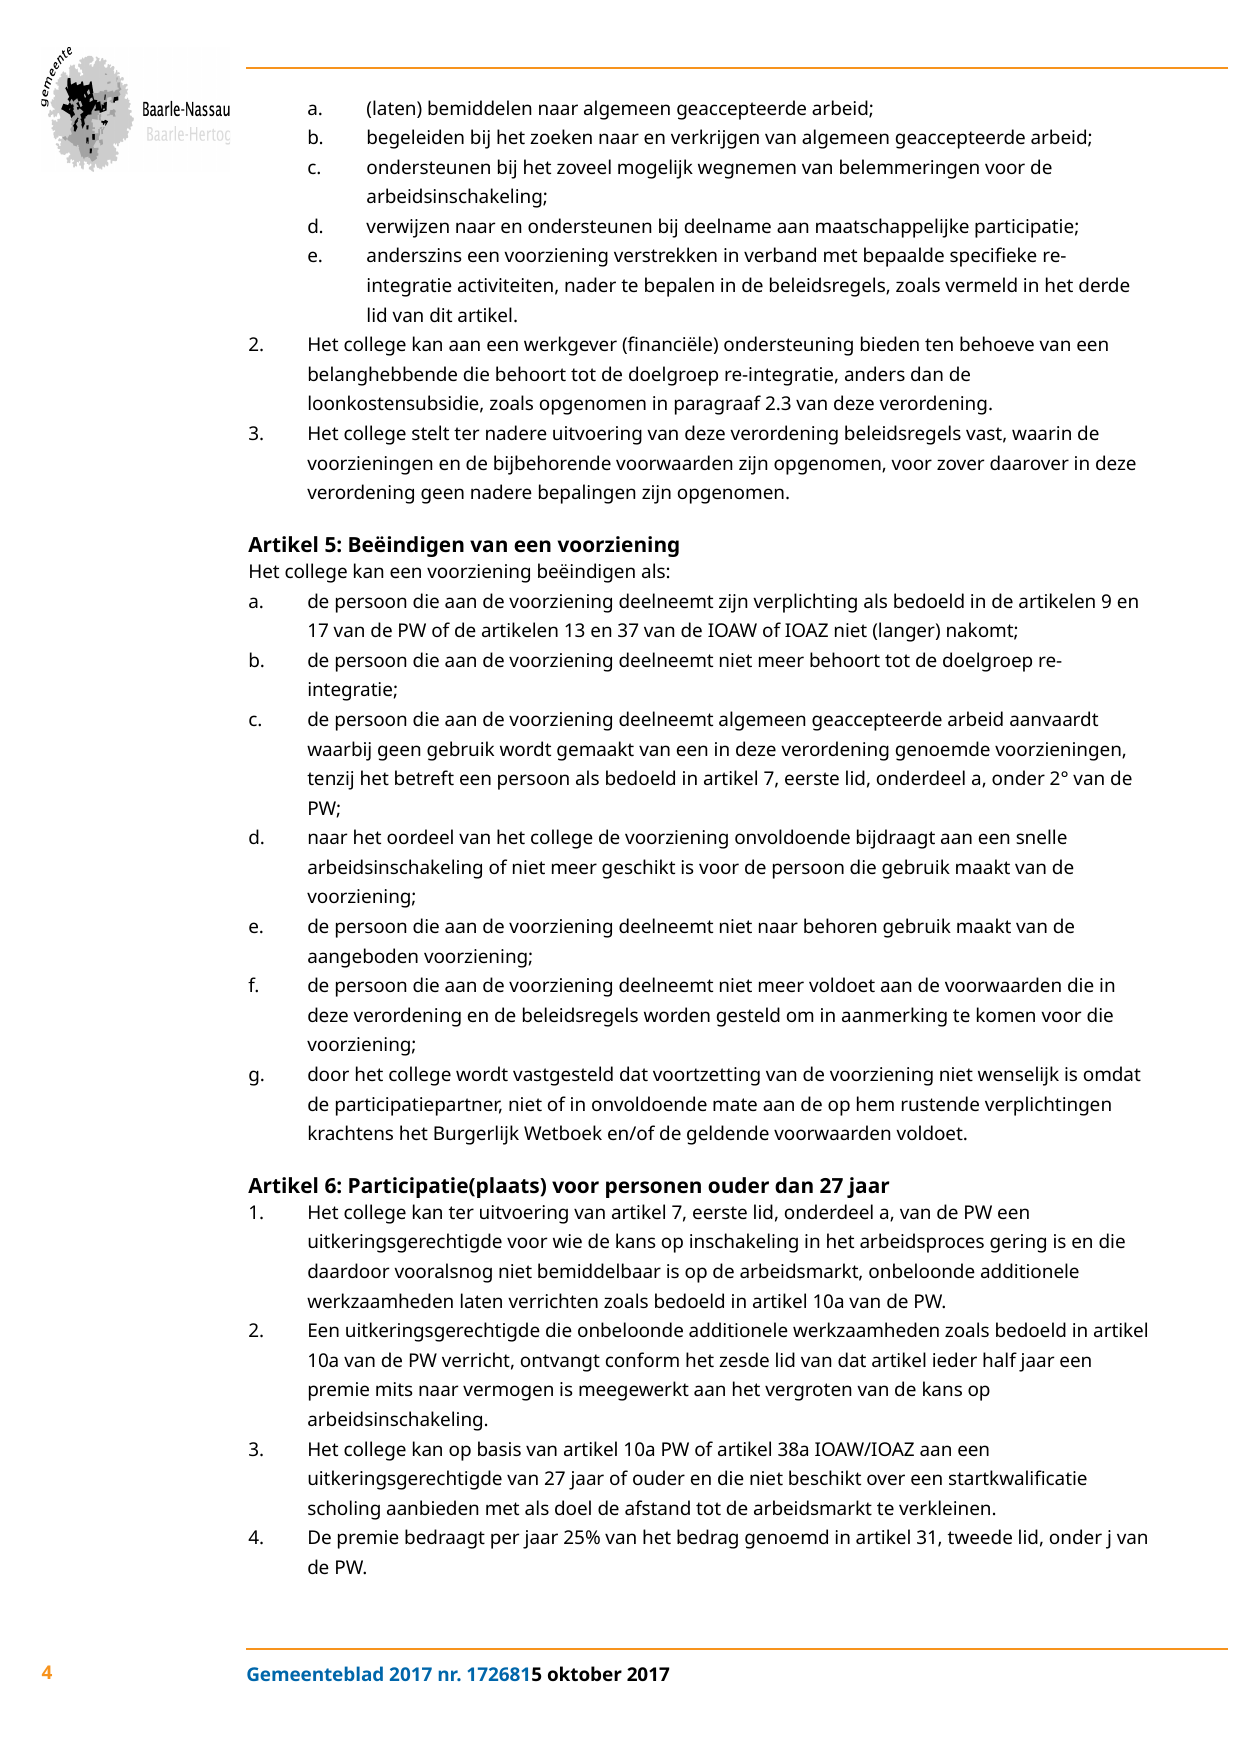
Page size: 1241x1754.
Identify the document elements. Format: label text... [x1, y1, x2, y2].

list verwijzen naar en ondersteunen bij deelname aan maatschappelijke participatie; [307, 213, 1152, 239]
list De premie bedraagt per jaar 25% van het bedrag genoemd in artikel 31, tweede lid, onder j van de PW. [248, 1524, 1152, 1580]
list begeleiden bij het zoeken naar en verkrijgen van algemeen geaccepteerde arbeid; [307, 124, 1152, 150]
list Een uitkeringsgerechtigde die onbeloonde additionele werkzaamheden zoals bedoeld in artikel 10a van de PW verricht, ontvangt conform het zesde lid van dat artikel ieder half jaar een premie mits naar vermogen is meegewerkt aan het vergroten van de kans op arbeidsinschakeling. [248, 1317, 1152, 1432]
list Het college kan aan een werkgever (financiële) ondersteuning bieden ten behoeve van een belanghebbende die behoort tot de doelgroep re-integratie, anders dan de loonkostensubsidie, zoals opgenomen in paragraaf 2.3 van deze verordening. [248, 331, 1152, 416]
list anderszins een voorziening verstrekken in verband met bepaalde specifieke re-integratie activiteiten, nader te bepalen in de beleidsregels, zoals vermeld in het derde lid van dit artikel. [307, 243, 1152, 328]
list Het college stelt ter nadere uitvoering van deze verordening beleidsregels vast, waarin de voorzieningen en de bijbehorende voorwaarden zijn opgenomen, voor zover daarover in deze verordening geen nadere bepalingen zijn opgenomen. [248, 420, 1152, 505]
list de persoon die aan de voorziening deelneemt niet meer voldoet aan de voorwaarden die in deze verordening en de beleidsregels worden gesteld om in aanmerking te komen voor die voorziening; [248, 972, 1152, 1057]
list de persoon die aan de voorziening deelneemt algemeen geaccepteerde arbeid aanvaardt waarbij geen gebruik wordt gemaakt van een in deze verordening genoemde voorzieningen, tenzij het betreft een persoon als bedoeld in artikel 7, eerste lid, onderdeel a, onder 2° van de PW; [248, 706, 1152, 821]
list Het college kan op basis van artikel 10a PW of artikel 38a IOAW/IOAZ aan een uitkeringsgerechtigde van 27 jaar of ouder en die niet beschikt over een startkwalificatie scholing aanbieden met als doel de afstand tot de arbeidsmarkt te verkleinen. [248, 1436, 1152, 1521]
list de persoon die aan de voorziening deelneemt niet meer behoort tot de doelgroep re-integratie; [248, 647, 1152, 702]
list door het college wordt vastgesteld dat voortzetting van de voorziening niet wenselijk is omdat de participatiepartner, niet of in onvoldoende mate aan de op hem rustende verplichtingen krachtens het Burgerlijk Wetboek en/of de geldende voorwaarden voldoet. [248, 1061, 1152, 1146]
list Het college kan ter uitvoering van artikel 7, eerste lid, onderdeel a, van de PW een uitkeringsgerechtigde voor wie de kans op inschakeling in het arbeidsproces gering is en die daardoor vooralsnog niet bemiddelbaar is op de arbeidsmarkt, onbeloonde additionele werkzaamheden laten verrichten zoals bedoeld in artikel 10a van de PW. [248, 1199, 1152, 1314]
text Artikel 6: Participatie(plaats) voor personen ouder dan 27 jaar [248, 1171, 1152, 1199]
text Artikel 5: Beëindigen van een voorziening [248, 530, 1152, 558]
list de persoon die aan de voorziening deelneemt zijn verplichting als bedoeld in de artikelen 9 en 17 van de PW of de artikelen 13 en 37 van de IOAW of IOAZ niet (langer) nakomt; [248, 588, 1152, 643]
picture [41, 47, 231, 172]
list naar het oordeel van het college de voorziening onvoldoende bijdraagt aan een snelle arbeidsinschakeling of niet meer geschikt is voor de persoon die gebruik maakt van de voorziening; [248, 824, 1152, 909]
list (laten) bemiddelen naar algemeen geaccepteerde arbeid; [307, 95, 1152, 121]
list de persoon die aan de voorziening deelneemt niet naar behoren gebruik maakt van de aangeboden voorziening; [248, 913, 1152, 968]
list ondersteunen bij het zoveel mogelijk wegnemen van belemmeringen voor de arbeidsinschakeling; [307, 154, 1152, 209]
text Het college kan een voorziening beëindigen als: [248, 558, 1152, 584]
